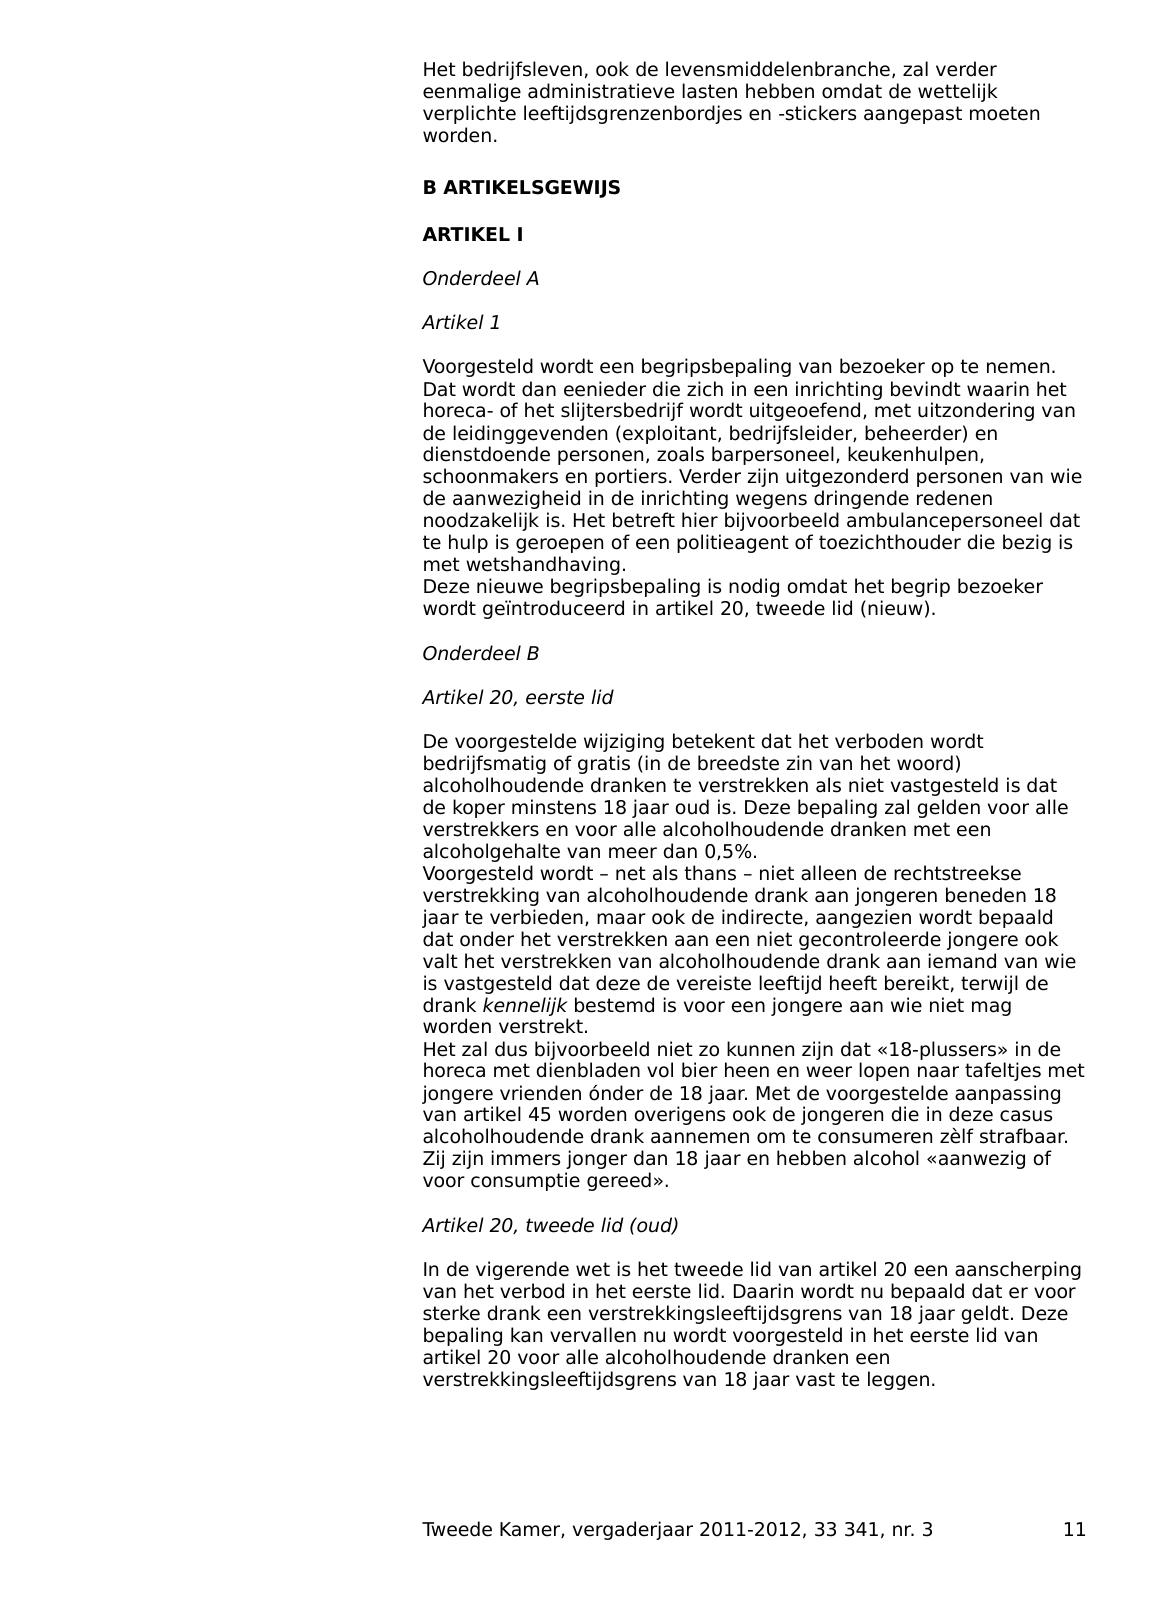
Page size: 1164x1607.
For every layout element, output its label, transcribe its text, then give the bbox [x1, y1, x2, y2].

subtitle ARTIKEL I [422, 224, 1087, 246]
subtitle Onderdeel B [422, 642, 1087, 664]
subtitle Onderdeel A [422, 268, 1087, 290]
text Voorgesteld wordt – net als thans – niet alleen de rechtstreekse verstrekking van alcoholhoudende drank aan jongeren beneden 18 jaar te verbieden, maar ook de indirecte, aangezien wordt bepaald dat onder het verstrekken aan een niet gecontroleerde jongere ook valt het verstrekken van alcoholhoudende drank aan iemand van wie is vastgesteld dat deze de vereiste leeftijd heeft bereikt, terwijl de drank kennelijk bestemd is voor een jongere aan wie niet mag worden verstrekt. [422, 863, 1087, 1038]
text Deze nieuwe begripsbepaling is nodig omdat het begrip bezoeker wordt geïntroduceerd in artikel 20, tweede lid (nieuw). [422, 576, 1087, 620]
text Het zal dus bijvoorbeeld niet zo kunnen zijn dat «18-plussers» in de horeca met dienbladen vol bier heen en weer lopen naar tafeltjes met jongere vrienden ónder de 18 jaar. Met de voorgestelde aanpassing van artikel 45 worden overigens ook de jongeren die in deze casus alcoholhoudende drank aannemen om te consumeren zèlf strafbaar. Zij zijn immers jonger dan 18 jaar en hebben alcohol «aanwezig of voor consumptie gereed». [422, 1038, 1087, 1192]
subtitle Artikel 20, eerste lid [422, 687, 1087, 708]
text In de vigerende wet is het tweede lid van artikel 20 een aanscherping van het verbod in het eerste lid. Daarin wordt nu bepaald dat er voor sterke drank een verstrekkingsleeftijdsgrens van 18 jaar geldt. Deze bepaling kan vervallen nu wordt voorgesteld in het eerste lid van artikel 20 voor alle alcoholhoudende dranken een verstrekkingsleeftijdsgrens van 18 jaar vast te leggen. [422, 1259, 1087, 1391]
subtitle Artikel 1 [422, 312, 1087, 334]
subtitle B ARTIKELSGEWIJS [422, 177, 1087, 199]
text Het bedrijfsleven, ook de levensmiddelenbranche, zal verder eenmalige administratieve lasten hebben omdat de wettelijk verplichte leeftijdsgrenzenbordjes en -stickers aangepast moeten worden. [422, 59, 1087, 147]
text De voorgestelde wijziging betekent dat het verboden wordt bedrijfsmatig of gratis (in de breedste zin van het woord) alcoholhoudende dranken te verstrekken als niet vastgesteld is dat de koper minstens 18 jaar oud is. Deze bepaling zal gelden voor alle verstrekkers en voor alle alcoholhoudende dranken met een alcoholgehalte van meer dan 0,5%. [422, 731, 1087, 863]
subtitle Artikel 20, tweede lid (oud) [422, 1214, 1087, 1236]
text Voorgesteld wordt een begripsbepaling van bezoeker op te nemen. Dat wordt dan eenieder die zich in een inrichting bevindt waarin het horeca- of het slijtersbedrijf wordt uitgeoefend, met uitzondering van de leidinggevenden (exploitant, bedrijfsleider, beheerder) en dienstdoende personen, zoals barpersoneel, keukenhulpen, schoonmakers en portiers. Verder zijn uitgezonderd personen van wie de aanwezigheid in de inrichting wegens dringende redenen noodzakelijk is. Het betreft hier bijvoorbeeld ambulancepersoneel dat te hulp is geroepen of een politieagent of toezichthouder die bezig is met wetshandhaving. [422, 356, 1087, 576]
